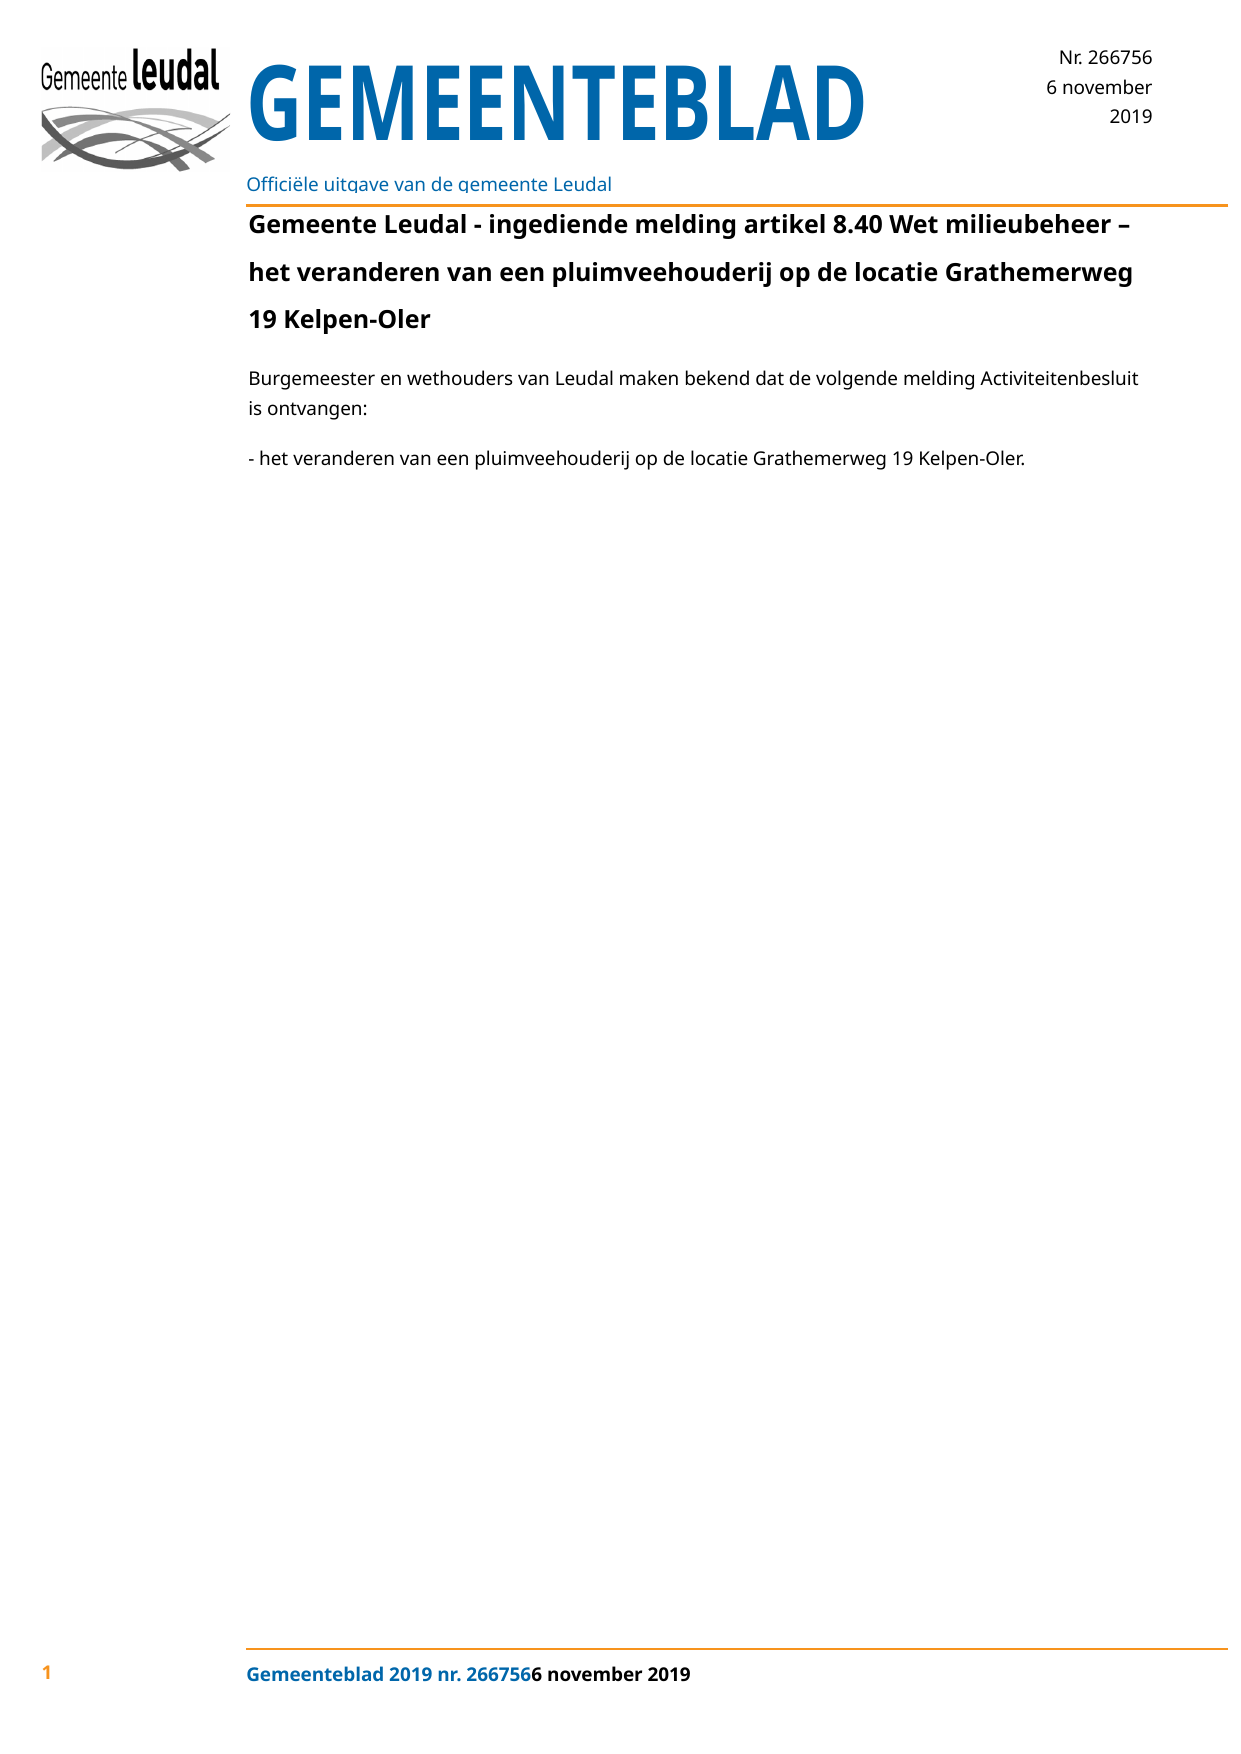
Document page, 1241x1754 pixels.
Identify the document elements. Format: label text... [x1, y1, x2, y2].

text - het veranderen van een pluimveehouderij op de locatie Grathemerweg 19 Kelpen-Oler. [248, 446, 1152, 471]
text Burgemeester en wethouders van Leudal maken bekend dat de volgende melding Activiteitenbesluit is ontvangen: [248, 366, 1152, 421]
text Gemeente Leudal - ingediende melding artikel 8.40 Wet milieubeheer – het veranderen van een pluimveehouderij op de locatie Grathemerweg 19 Kelpen-Oler [248, 207, 1152, 336]
picture [41, 47, 231, 172]
